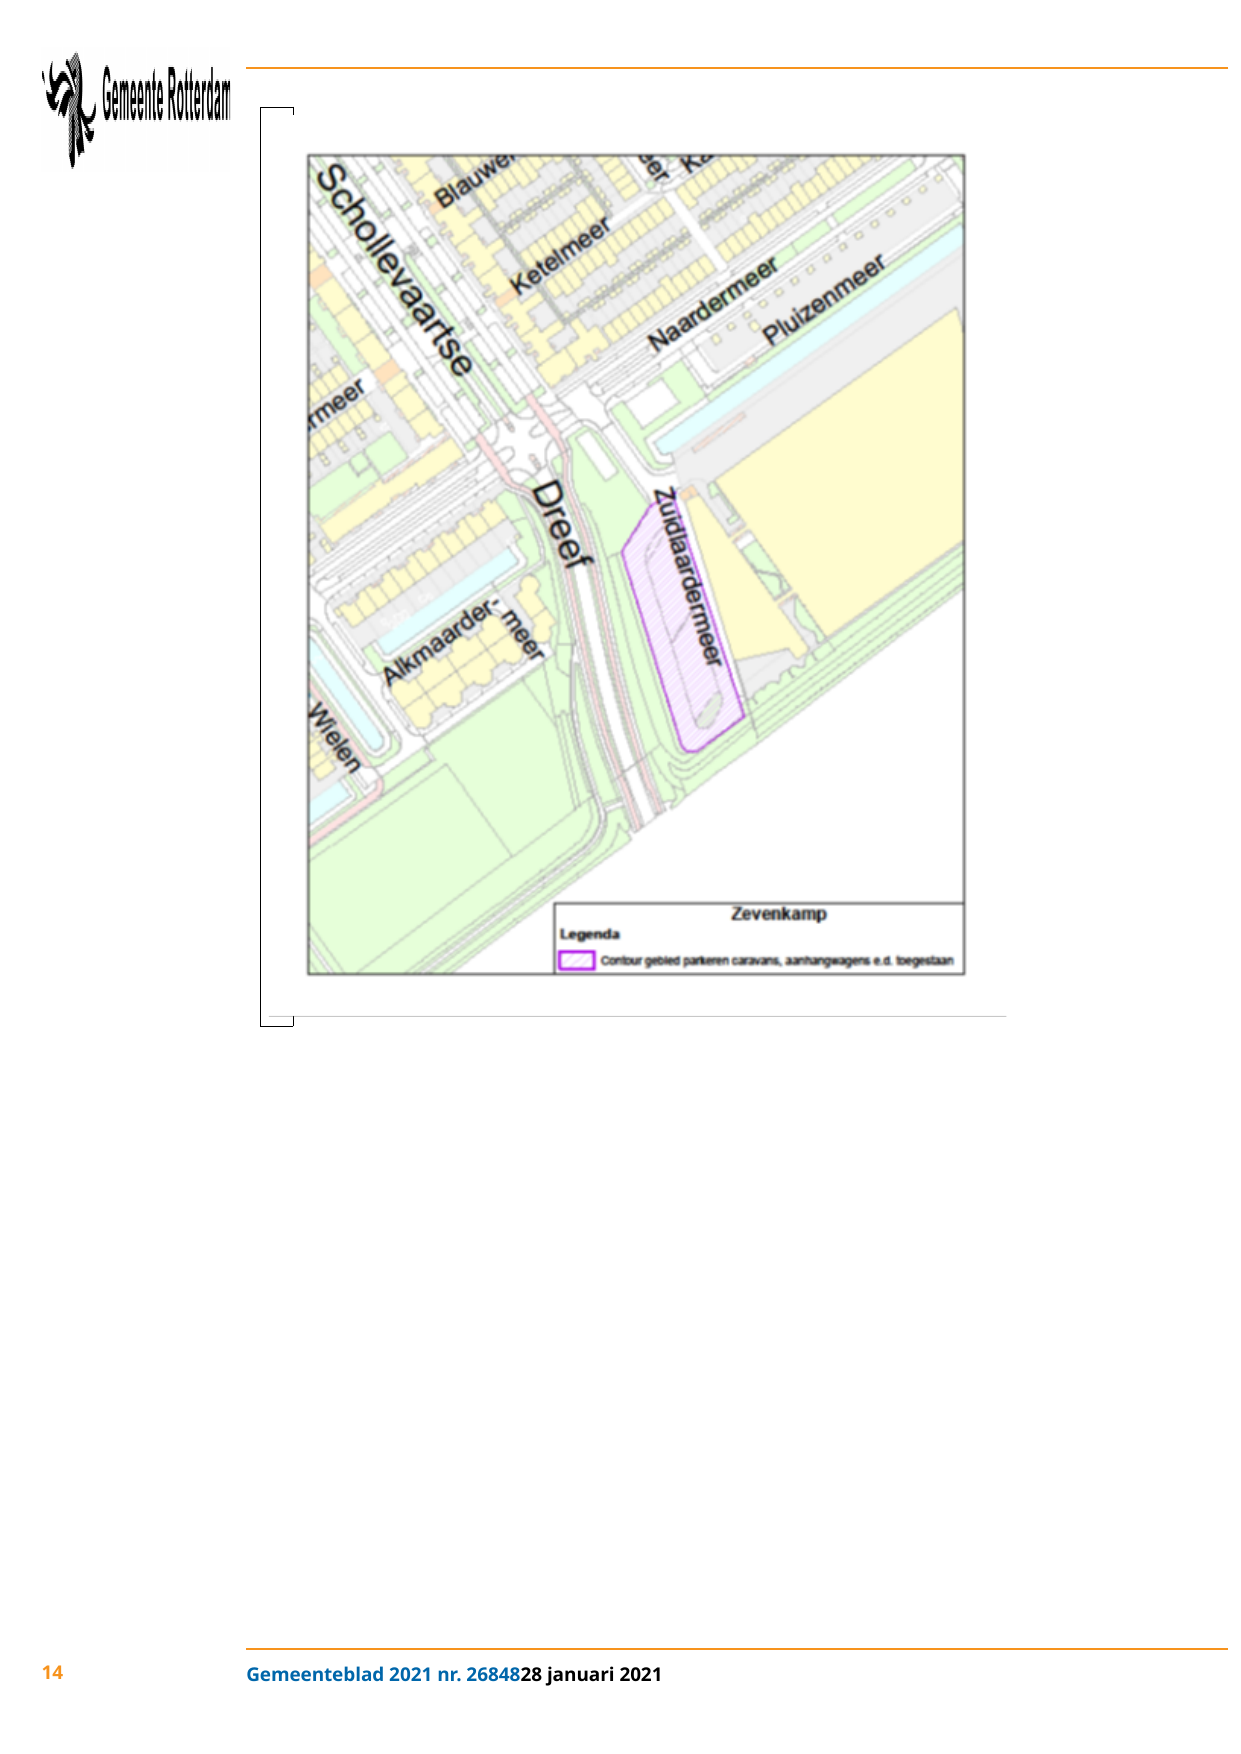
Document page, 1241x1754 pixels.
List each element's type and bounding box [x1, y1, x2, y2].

picture [268, 115, 1008, 1018]
picture [41, 47, 231, 172]
